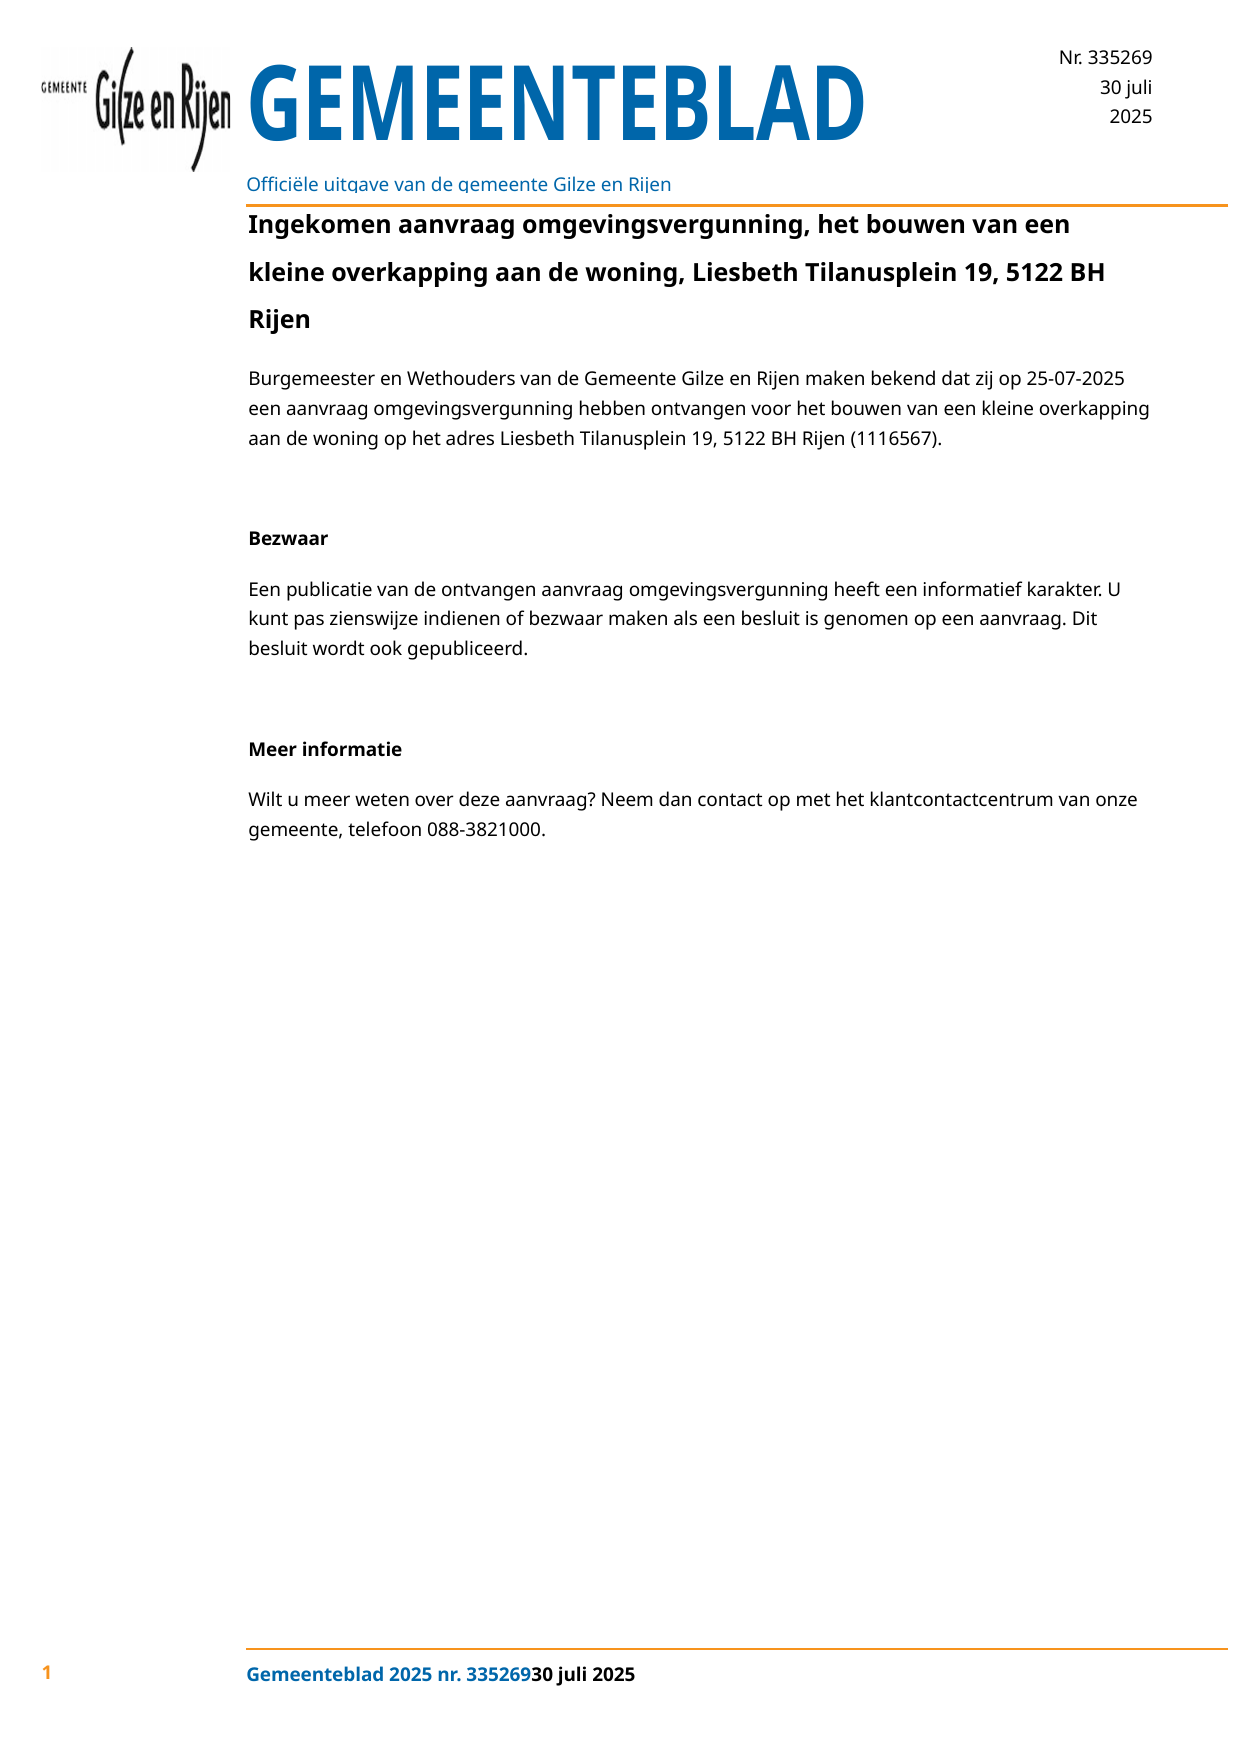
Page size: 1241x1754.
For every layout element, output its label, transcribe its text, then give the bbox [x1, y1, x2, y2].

text Bezwaar [248, 526, 1152, 551]
text Meer informatie [248, 736, 1152, 762]
text Een publicatie van de ontvangen aanvraag omgevingsvergunning heeft een informatief karakter. U kunt pas zienswijze indienen of bezwaar maken als een besluit is genomen op een aanvraag. Dit besluit wordt ook gepubliceerd. [248, 576, 1152, 661]
text Burgemeester en Wethouders van de Gemeente Gilze en Rijen maken bekend dat zij op 25-07-2025 een aanvraag omgevingsvergunning hebben ontvangen voor het bouwen van een kleine overkapping aan de woning op het adres Liesbeth Tilanusplein 19, 5122 BH Rijen (1116567). [248, 366, 1152, 450]
text Ingekomen aanvraag omgevingsvergunning, het bouwen van een kleine overkapping aan de woning, Liesbeth Tilanusplein 19, 5122 BH Rijen [248, 207, 1152, 336]
text Wilt u meer weten over deze aanvraag? Neem dan contact op met het klantcontactcentrum van onze gemeente, telefoon 088-3821000. [248, 786, 1152, 842]
picture [41, 47, 231, 172]
